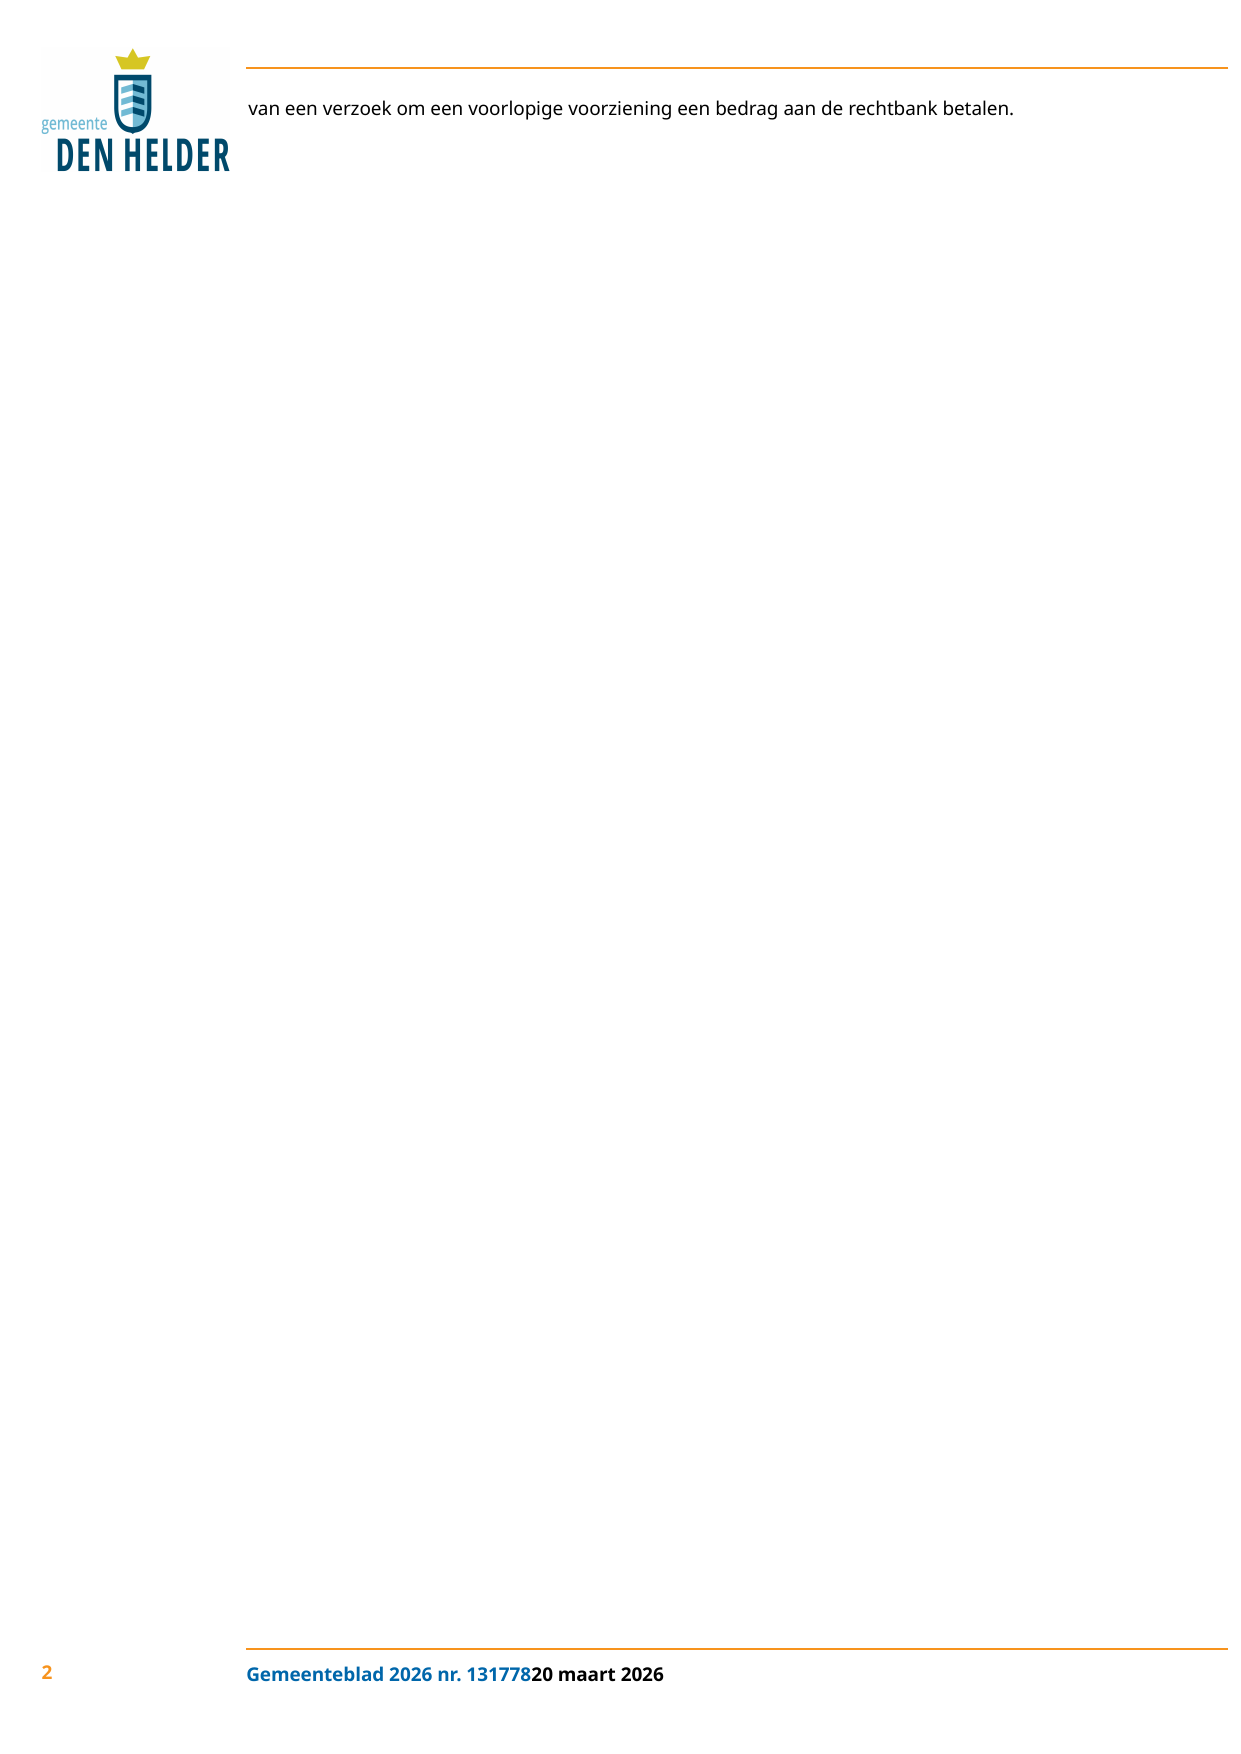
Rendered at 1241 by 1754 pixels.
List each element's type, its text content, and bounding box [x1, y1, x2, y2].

picture [130, 157, 135, 172]
text van een verzoek om een voorlopige voorziening een bedrag aan de rechtbank betalen. [248, 95, 1152, 121]
picture [182, 144, 187, 165]
picture [220, 160, 224, 172]
picture [100, 154, 106, 172]
picture [41, 47, 231, 172]
picture [63, 144, 68, 165]
